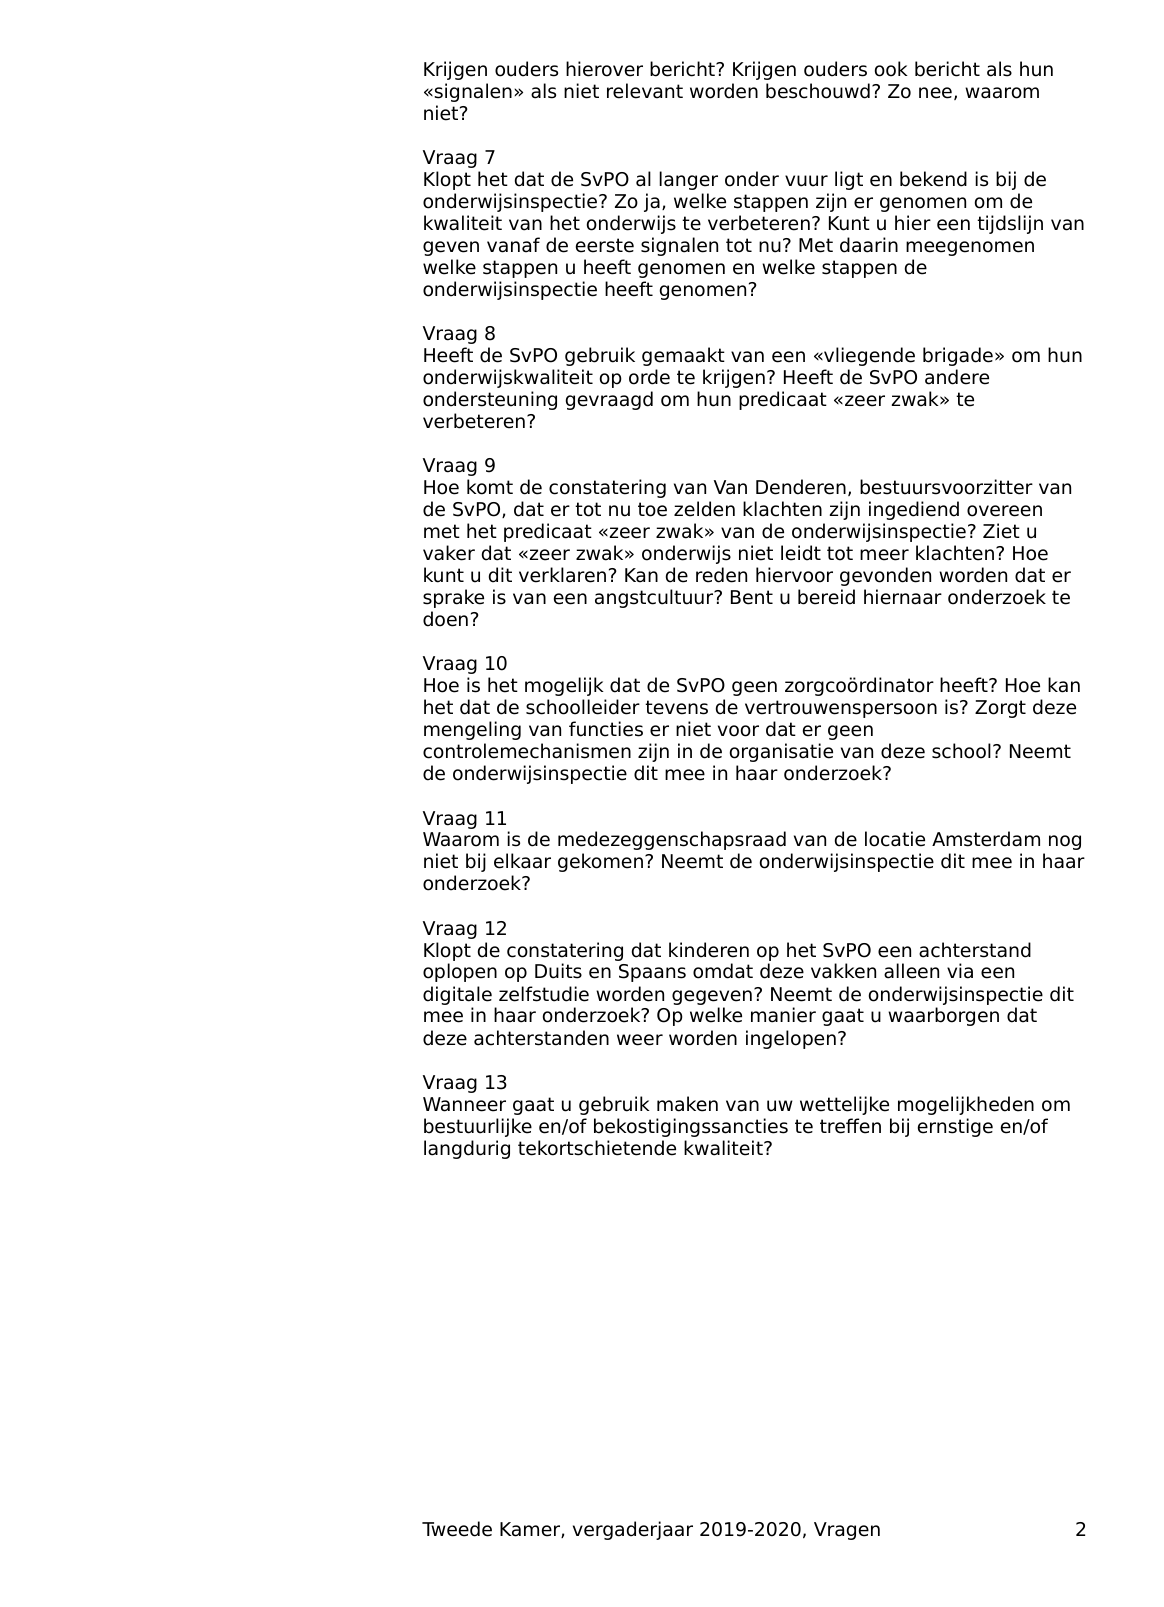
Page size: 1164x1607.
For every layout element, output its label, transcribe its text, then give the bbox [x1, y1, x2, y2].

text Klopt het dat de SvPO al langer onder vuur ligt en bekend is bij de onderwijsinspectie? Zo ja, welke stappen zijn er genomen om de kwaliteit van het onderwijs te verbeteren? Kunt u hier een tijdslijn van geven vanaf de eerste signalen tot nu? Met daarin meegenomen welke stappen u heeft genomen en welke stappen de onderwijsinspectie heeft genomen? [422, 169, 1087, 301]
text Heeft de SvPO gebruik gemaakt van een «vliegende brigade» om hun onderwijskwaliteit op orde te krijgen? Heeft de SvPO andere ondersteuning gevraagd om hun predicaat «zeer zwak» te verbeteren? [422, 345, 1087, 433]
text Vraag 11 [422, 807, 1087, 829]
text Wanneer gaat u gebruik maken van uw wettelijke mogelijkheden om bestuurlijke en/of bekostigingssancties te treffen bij ernstige en/of langdurig tekortschietende kwaliteit? [422, 1093, 1087, 1159]
text Vraag 9 [422, 455, 1087, 477]
text Hoe is het mogelijk dat de SvPO geen zorgcoördinator heeft? Hoe kan het dat de schoolleider tevens de vertrouwenspersoon is? Zorgt deze mengeling van functies er niet voor dat er geen controlemechanismen zijn in de organisatie van deze school? Neemt de onderwijsinspectie dit mee in haar onderzoek? [422, 675, 1087, 785]
text Klopt de constatering dat kinderen op het SvPO een achterstand oplopen op Duits en Spaans omdat deze vakken alleen via een digitale zelfstudie worden gegeven? Neemt de onderwijsinspectie dit mee in haar onderzoek? Op welke manier gaat u waarborgen dat deze achterstanden weer worden ingelopen? [422, 939, 1087, 1049]
text Hoe komt de constatering van Van Denderen, bestuursvoorzitter van de SvPO, dat er tot nu toe zelden klachten zijn ingediend overeen met het predicaat «zeer zwak» van de onderwijsinspectie? Ziet u vaker dat «zeer zwak» onderwijs niet leidt tot meer klachten? Hoe kunt u dit verklaren? Kan de reden hiervoor gevonden worden dat er sprake is van een angstcultuur? Bent u bereid hiernaar onderzoek te doen? [422, 477, 1087, 631]
text Waarom is de medezeggenschapsraad van de locatie Amsterdam nog niet bij elkaar gekomen? Neemt de onderwijsinspectie dit mee in haar onderzoek? [422, 829, 1087, 895]
text Vraag 12 [422, 917, 1087, 939]
text Vraag 7 [422, 147, 1087, 169]
text Krijgen ouders hierover bericht? Krijgen ouders ook bericht als hun «signalen» als niet relevant worden beschouwd? Zo nee, waarom niet? [422, 59, 1087, 125]
text Vraag 8 [422, 323, 1087, 345]
text Vraag 13 [422, 1072, 1087, 1093]
text Vraag 10 [422, 653, 1087, 675]
